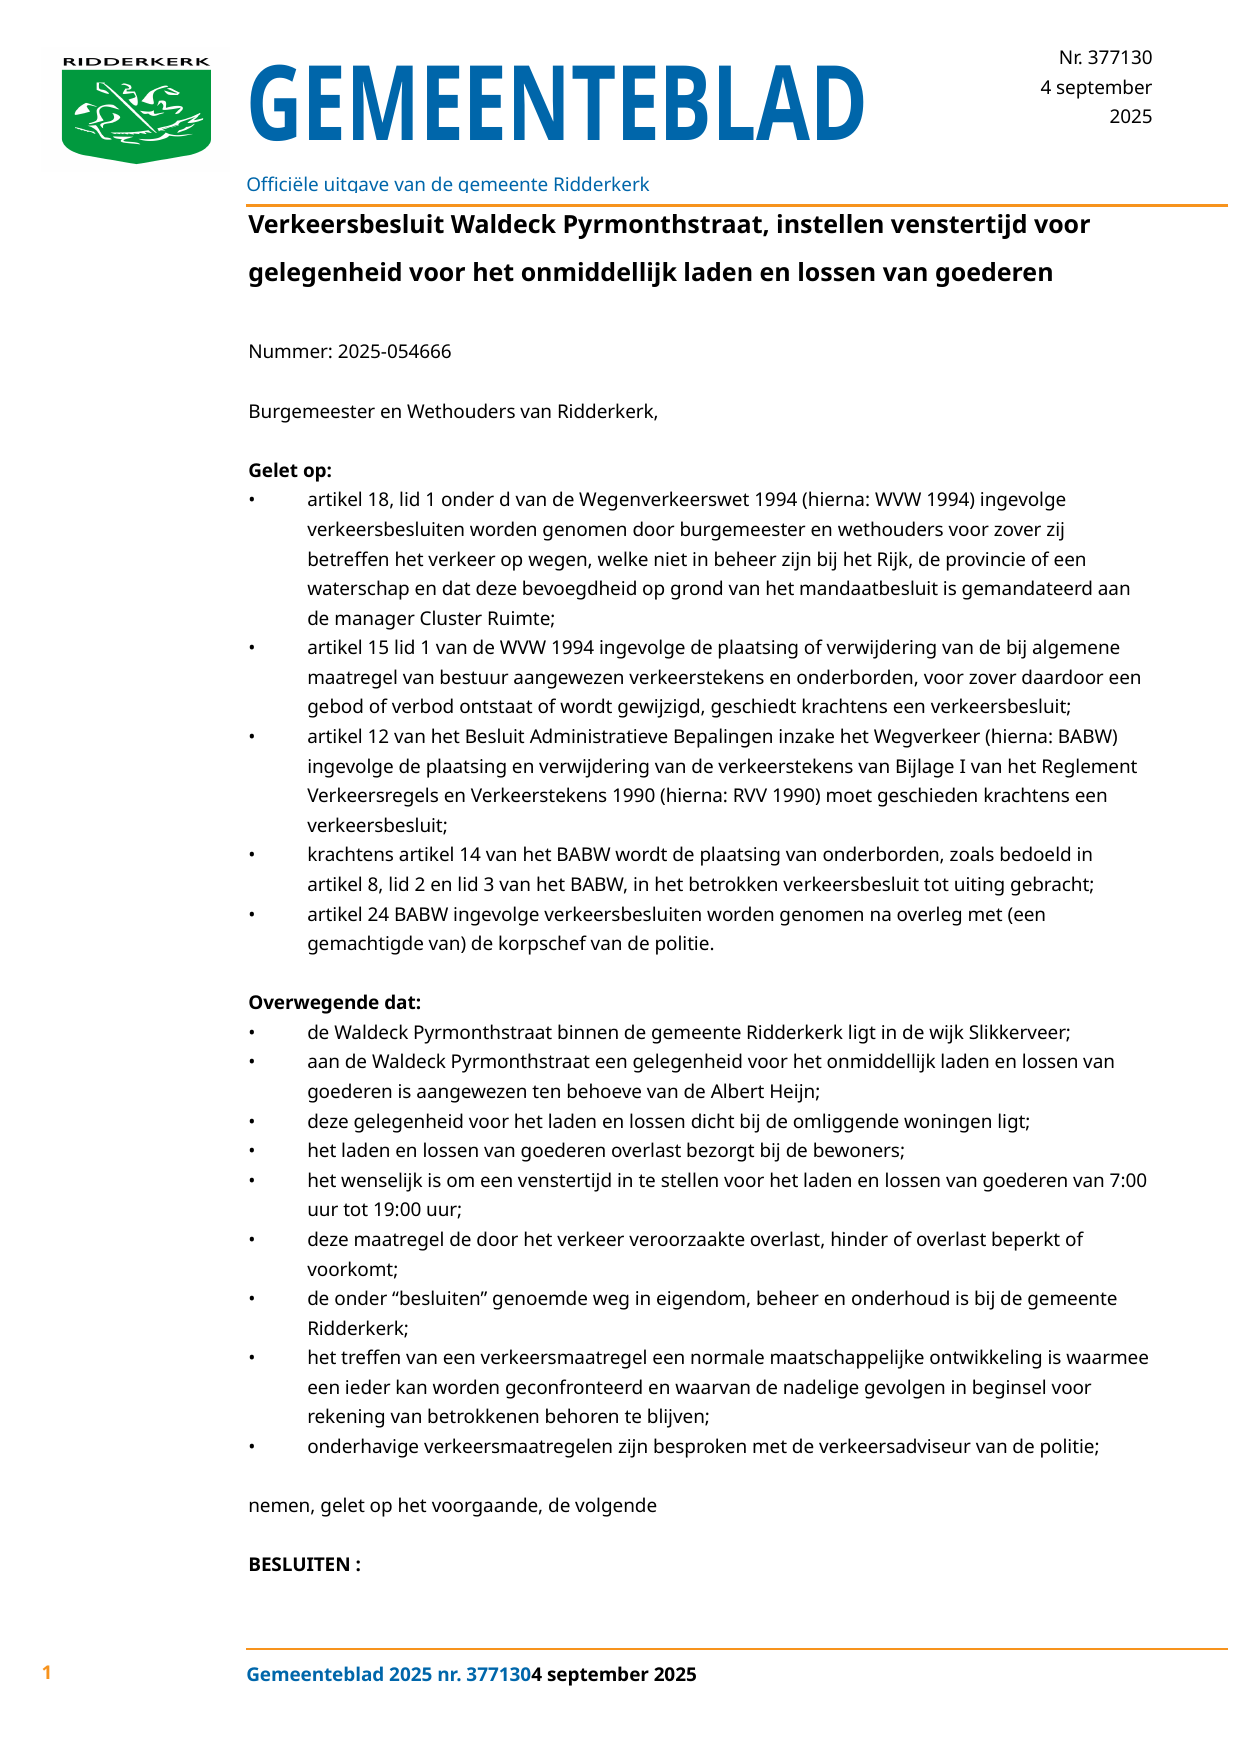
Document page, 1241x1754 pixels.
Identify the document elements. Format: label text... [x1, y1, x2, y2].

list deze maatregel de door het verkeer veroorzaakte overlast, hinder of overlast beperkt of voorkomt; [248, 1226, 1152, 1281]
list artikel 15 lid 1 van de WVW 1994 ingevolge de plaatsing of verwijdering van de bij algemene maatregel van bestuur aangewezen verkeerstekens en onderborden, voor zover daardoor een gebod of verbod ontstaat of wordt gewijzigd, geschiedt krachtens een verkeersbesluit; [248, 634, 1152, 719]
list de Waldeck Pyrmonthstraat binnen de gemeente Ridderkerk ligt in de wijk Slikkerveer; [248, 1019, 1152, 1045]
list het laden en lossen van goederen overlast bezorgt bij de bewoners; [248, 1137, 1152, 1163]
picture [41, 47, 231, 172]
list het wenselijk is om een venstertijd in te stellen voor het laden en lossen van goederen van 7:00 uur tot 19:00 uur; [248, 1167, 1152, 1222]
list aan de Waldeck Pyrmonthstraat een gelegenheid voor het onmiddellijk laden en lossen van goederen is aangewezen ten behoeve van de Albert Heijn; [248, 1049, 1152, 1104]
list deze gelegenheid voor het laden en lossen dicht bij de omliggende woningen ligt; [248, 1108, 1152, 1133]
list krachtens artikel 14 van het BABW wordt de plaatsing van onderborden, zoals bedoeld in artikel 8, lid 2 en lid 3 van het BABW, in het betrokken verkeersbesluit tot uiting gebracht; [248, 842, 1152, 897]
list artikel 18, lid 1 onder d van de Wegenverkeerswet 1994 (hierna: WVW 1994) ingevolge verkeersbesluiten worden genomen door burgemeester en wethouders voor zover zij betreffen het verkeer op wegen, welke niet in beheer zijn bij het Rijk, de provincie of een waterschap en dat deze bevoegdheid op grond van het mandaatbesluit is gemandateerd aan de manager Cluster Ruimte; [248, 487, 1152, 631]
list het treffen van een verkeersmaatregel een normale maatschappelijke ontwikkeling is waarmee een ieder kan worden geconfronteerd en waarvan de nadelige gevolgen in beginsel voor rekening van betrokkenen behoren te blijven; [248, 1344, 1152, 1429]
text Nummer: 2025-054666 [248, 339, 1152, 364]
text Verkeersbesluit Waldeck Pyrmonthstraat, instellen venstertijd voor gelegenheid voor het onmiddellijk laden en lossen van goederen [248, 207, 1152, 288]
list artikel 24 BABW ingevolge verkeersbesluiten worden genomen na overleg met (een gemachtigde van) de korpschef van de politie. [248, 901, 1152, 956]
text nemen, gelet op het voorgaande, de volgende [248, 1492, 1152, 1518]
list artikel 12 van het Besluit Administratieve Bepalingen inzake het Wegverkeer (hierna: BABW) ingevolge de plaatsing en verwijdering van de verkeerstekens van Bijlage I van het Reglement Verkeersregels en Verkeerstekens 1990 (hierna: RVV 1990) moet geschieden krachtens een verkeersbesluit; [248, 723, 1152, 838]
text Gelet op: [248, 457, 1152, 483]
list onderhavige verkeersmaatregelen zijn besproken met de verkeersadviseur van de politie; [248, 1433, 1152, 1459]
text BESLUITEN : [248, 1552, 1152, 1577]
text Burgemeester en Wethouders van Ridderkerk, [248, 398, 1152, 423]
list de onder “besluiten” genoemde weg in eigendom, beheer en onderhoud is bij de gemeente Ridderkerk; [248, 1285, 1152, 1341]
text Overwegende dat: [248, 989, 1152, 1015]
